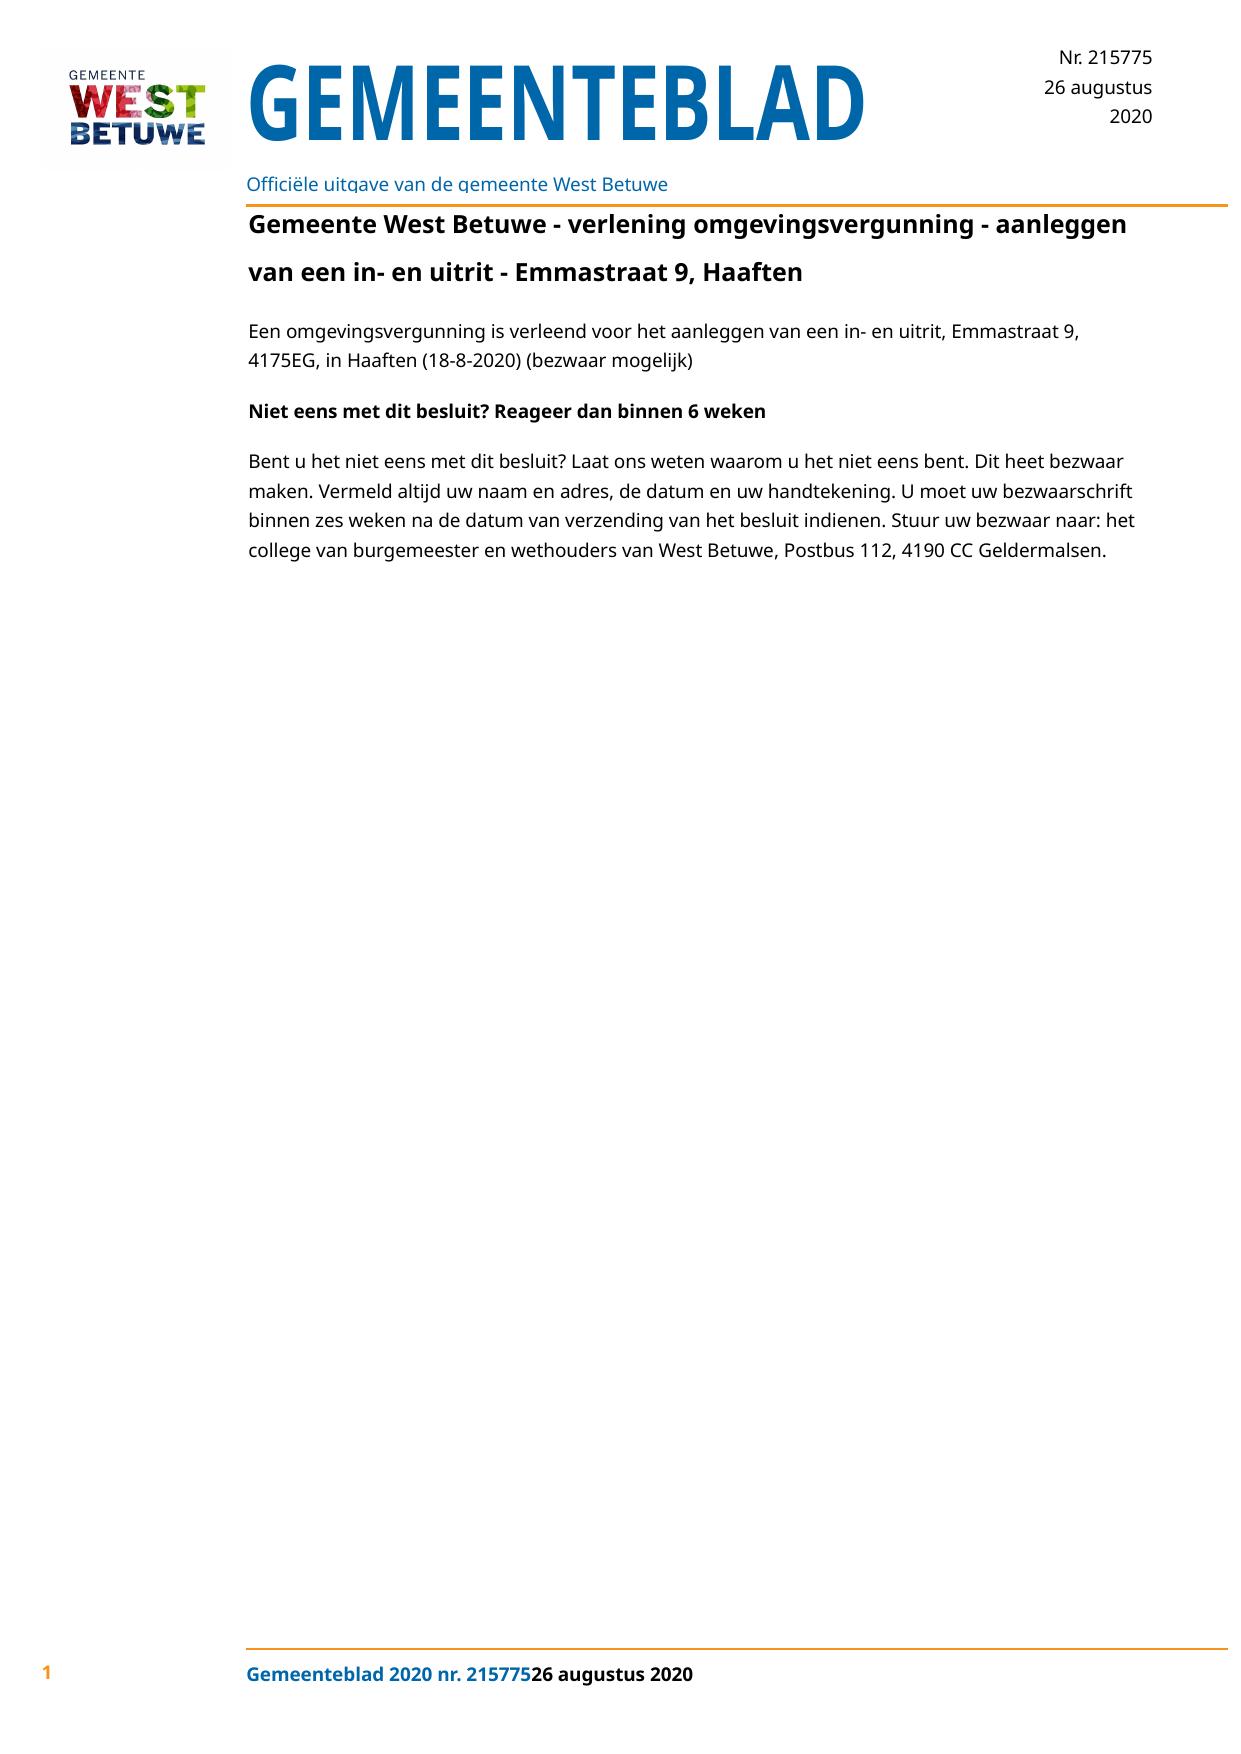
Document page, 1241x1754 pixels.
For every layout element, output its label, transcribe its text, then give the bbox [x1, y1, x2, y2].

text Een omgevingsvergunning is verleend voor het aanleggen van een in- en uitrit, Emmastraat 9, 4175EG, in Haaften (18-8-2020) (bezwaar mogelijk) [248, 318, 1152, 373]
text Niet eens met dit besluit? Reageer dan binnen 6 weken [248, 398, 1152, 424]
text Bent u het niet eens met dit besluit? Laat ons weten waarom u het niet eens bent. Dit heet bezwaar maken. Vermeld altijd uw naam en adres, de datum en uw handtekening. U moet uw bezwaarschrift binnen zes weken na de datum van verzending van het besluit indienen. Stuur uw bezwaar naar: het college van burgemeester en wethouders van West Betuwe, Postbus 112, 4190 CC Geldermalsen. [248, 448, 1152, 563]
text Gemeente West Betuwe - verlening omgevingsvergunning - aanleggen van een in- en uitrit - Emmastraat 9, Haaften [248, 207, 1152, 288]
picture [41, 47, 231, 172]
